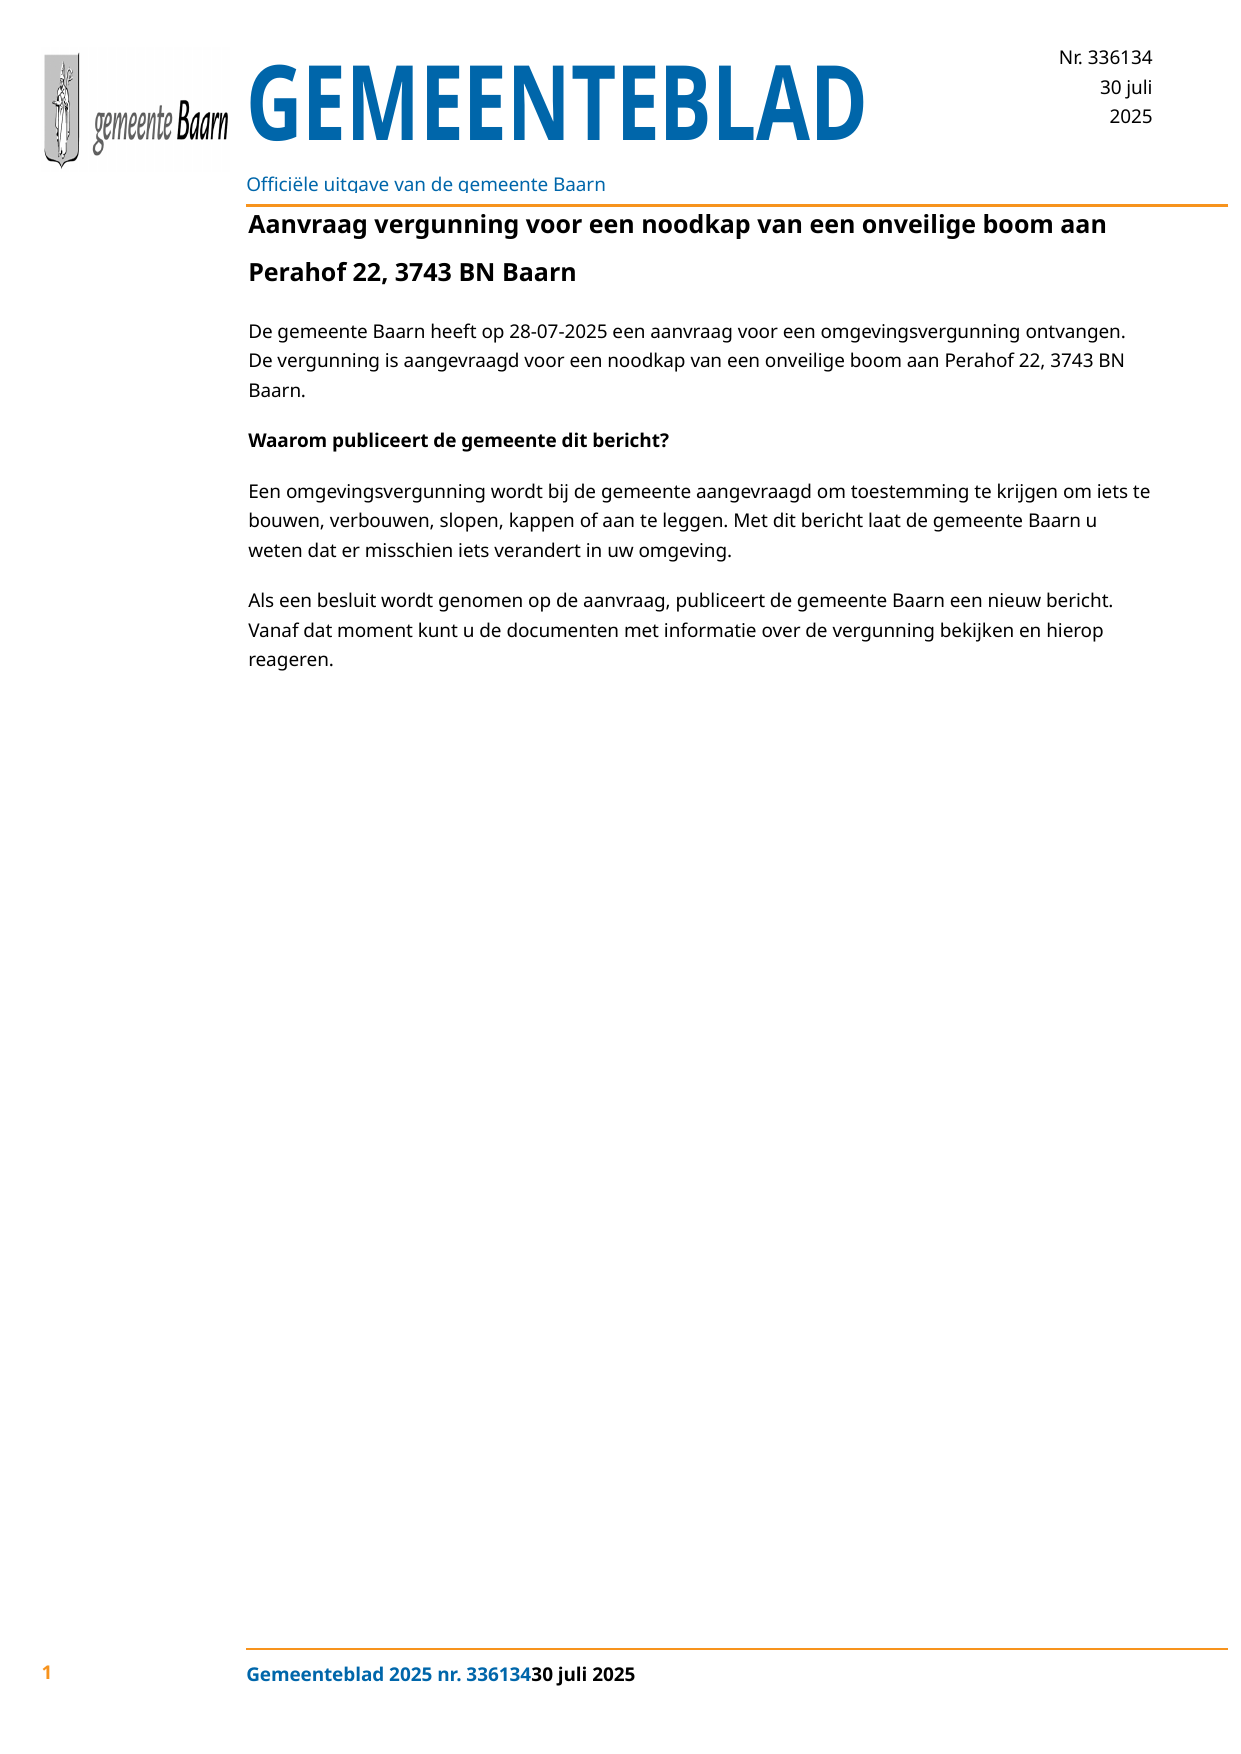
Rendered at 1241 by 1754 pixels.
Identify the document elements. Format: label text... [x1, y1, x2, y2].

text Aanvraag vergunning voor een noodkap van een onveilige boom aan Perahof 22, 3743 BN Baarn [248, 207, 1152, 288]
text Een omgevingsvergunning wordt bij de gemeente aangevraagd om toestemming te krijgen om iets te bouwen, verbouwen, slopen, kappen of aan te leggen. Met dit bericht laat de gemeente Baarn u weten dat er misschien iets verandert in uw omgeving. [248, 478, 1152, 563]
picture [41, 47, 231, 172]
text De gemeente Baarn heeft op 28-07-2025 een aanvraag voor een omgevingsvergunning ontvangen. De vergunning is aangevraagd voor een noodkap van een onveilige boom aan Perahof 22, 3743 BN Baarn. [248, 318, 1152, 403]
text Als een besluit wordt genomen op de aanvraag, publiceert de gemeente Baarn een nieuw bericht. Vanaf dat moment kunt u de documenten met informatie over de vergunning bekijken en hierop reageren. [248, 587, 1152, 672]
text Waarom publiceert de gemeente dit bericht? [248, 427, 1152, 453]
